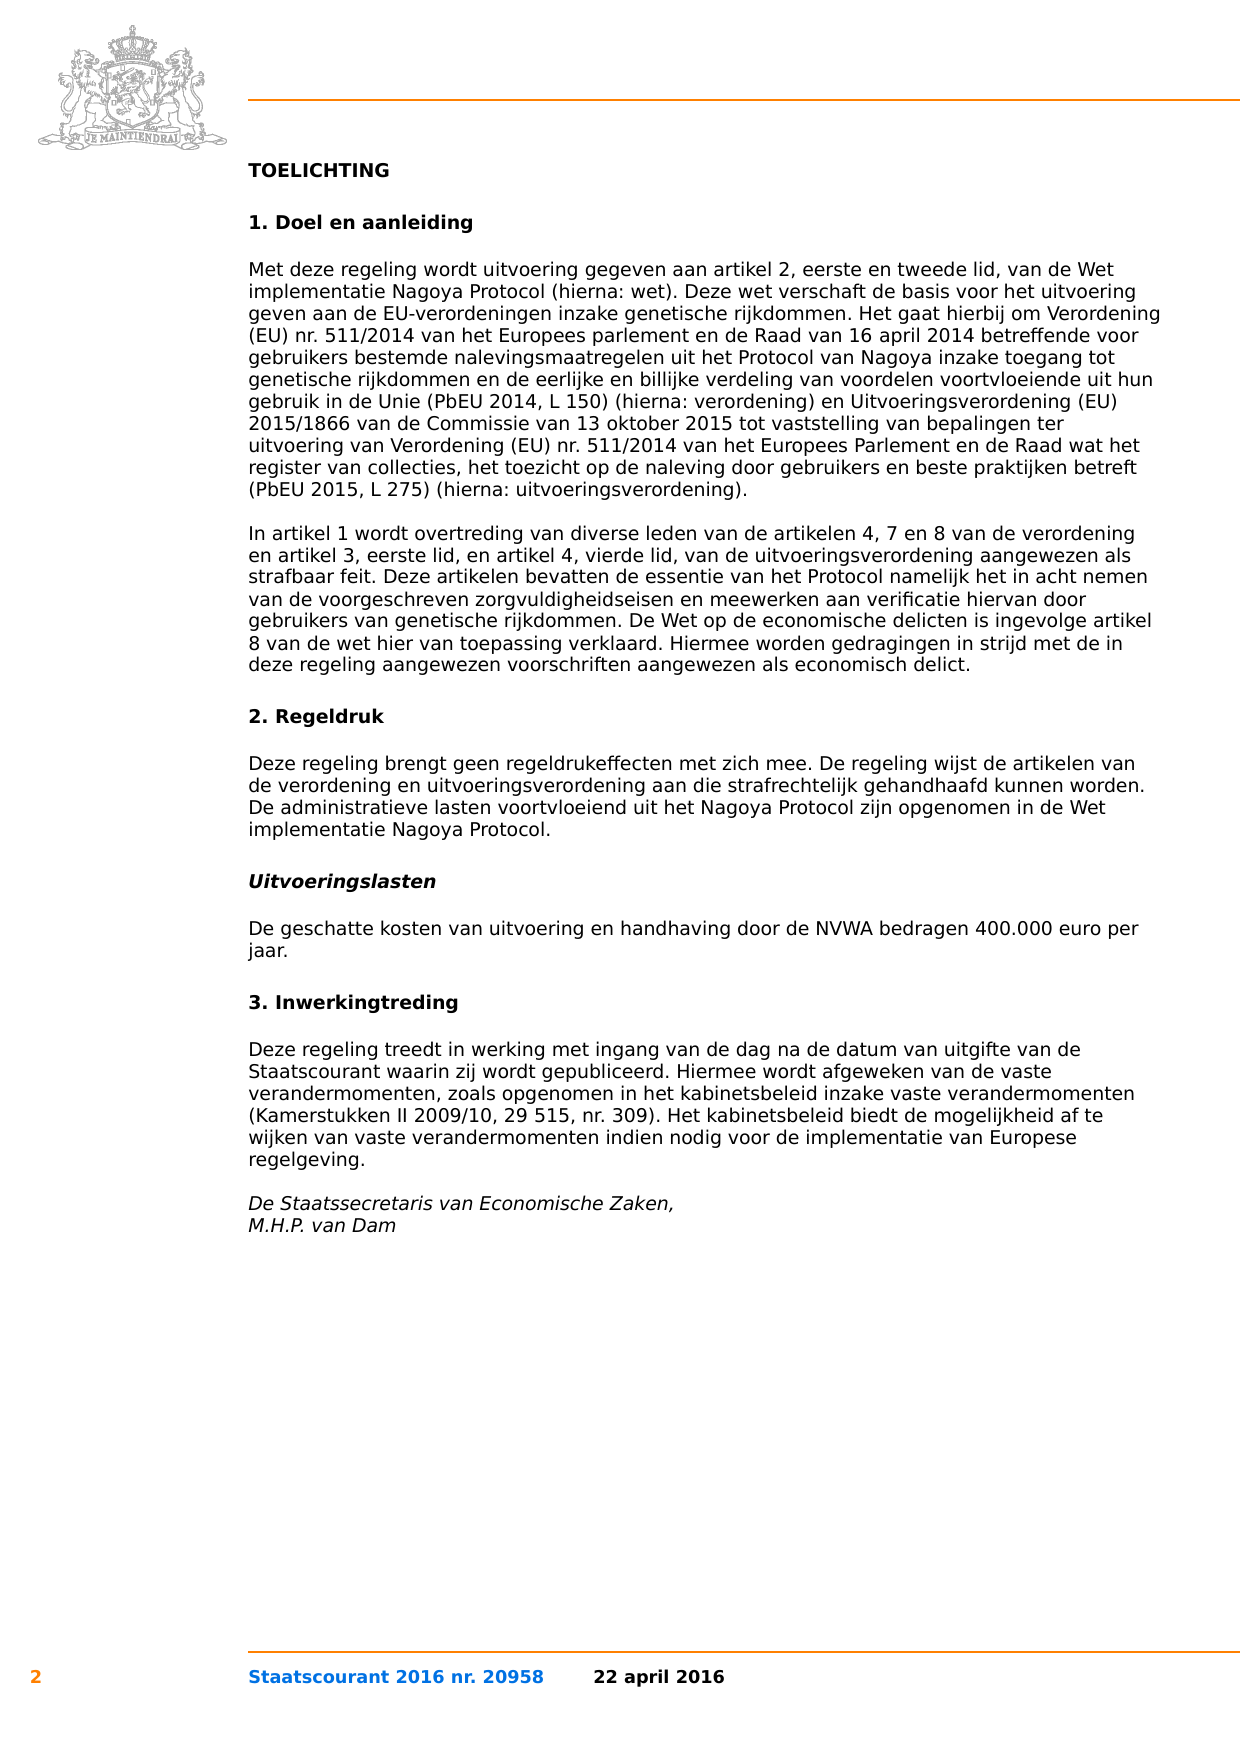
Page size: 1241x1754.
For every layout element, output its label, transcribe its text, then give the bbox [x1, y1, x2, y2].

text Met deze regeling wordt uitvoering gegeven aan artikel 2, eerste en tweede lid, van de Wet implementatie Nagoya Protocol (hierna: wet). Deze wet verschaft de basis voor het uitvoering geven aan de EU-verordeningen inzake genetische rijkdommen. Het gaat hierbij om Verordening (EU) nr. 511/2014 van het Europees parlement en de Raad van 16 april 2014 betreffende voor gebruikers bestemde nalevingsmaatregelen uit het Protocol van Nagoya inzake toegang tot genetische rijkdommen en de eerlijke en billijke verdeling van voordelen voortvloeiende uit hun gebruik in de Unie (PbEU 2014, L 150) (hierna: verordening) en Uitvoeringsverordening (EU) 2015/1866 van de Commissie van 13 oktober 2015 tot vaststelling van bepalingen ter uitvoering van Verordening (EU) nr. 511/2014 van het Europees Parlement en de Raad wat het register van collecties, het toezicht op de naleving door gebruikers en beste praktijken betreft (PbEU 2015, L 275) (hierna: uitvoeringsverordening). [248, 259, 1163, 501]
text Deze regeling treedt in werking met ingang van de dag na de datum van uitgifte van de Staatscourant waarin zij wordt gepubliceerd. Hiermee wordt afgeweken van de vaste verandermomenten, zoals opgenomen in het kabinetsbeleid inzake vaste verandermomenten (Kamerstukken II 2009/10, 29 515, nr. 309). Het kabinetsbeleid biedt de mogelijkheid af te wijken van vaste verandermomenten indien nodig voor de implementatie van Europese regelgeving. [248, 1039, 1163, 1171]
subtitle TOELICHTING [248, 160, 1163, 182]
subtitle 1. Doel en aanleiding [248, 212, 1163, 234]
subtitle 3. Inwerkingtreding [248, 992, 1163, 1014]
text Deze regeling brengt geen regeldrukeffecten met zich mee. De regeling wijst de artikelen van de verordening en uitvoeringsverordening aan die strafrechtelijk gehandhaafd kunnen worden. De administratieve lasten voortvloeiend uit het Nagoya Protocol zijn opgenomen in de Wet implementatie Nagoya Protocol. [248, 753, 1163, 841]
subtitle 2. Regeldruk [248, 706, 1163, 728]
text In artikel 1 wordt overtreding van diverse leden van de artikelen 4, 7 en 8 van de verordening en artikel 3, eerste lid, en artikel 4, vierde lid, van de uitvoeringsverordening aangewezen als strafbaar feit. Deze artikelen bevatten de essentie van het Protocol namelijk het in acht nemen van de voorgeschreven zorgvuldigheidseisen en meewerken aan verificatie hiervan door gebruikers van genetische rijkdommen. De Wet op de economische delicten is ingevolge artikel 8 van de wet hier van toepassing verklaard. Hiermee worden gedragingen in strijd met de in deze regeling aangewezen voorschriften aangewezen als economisch delict. [248, 522, 1163, 676]
text De Staatssecretaris van Economische Zaken, M.H.P. van Dam [248, 1193, 1163, 1237]
subtitle Uitvoeringslasten [248, 871, 1163, 893]
text De geschatte kosten van uitvoering en handhaving door de NVWA bedragen 400.000 euro per jaar. [248, 918, 1163, 962]
picture [38, 25, 227, 150]
